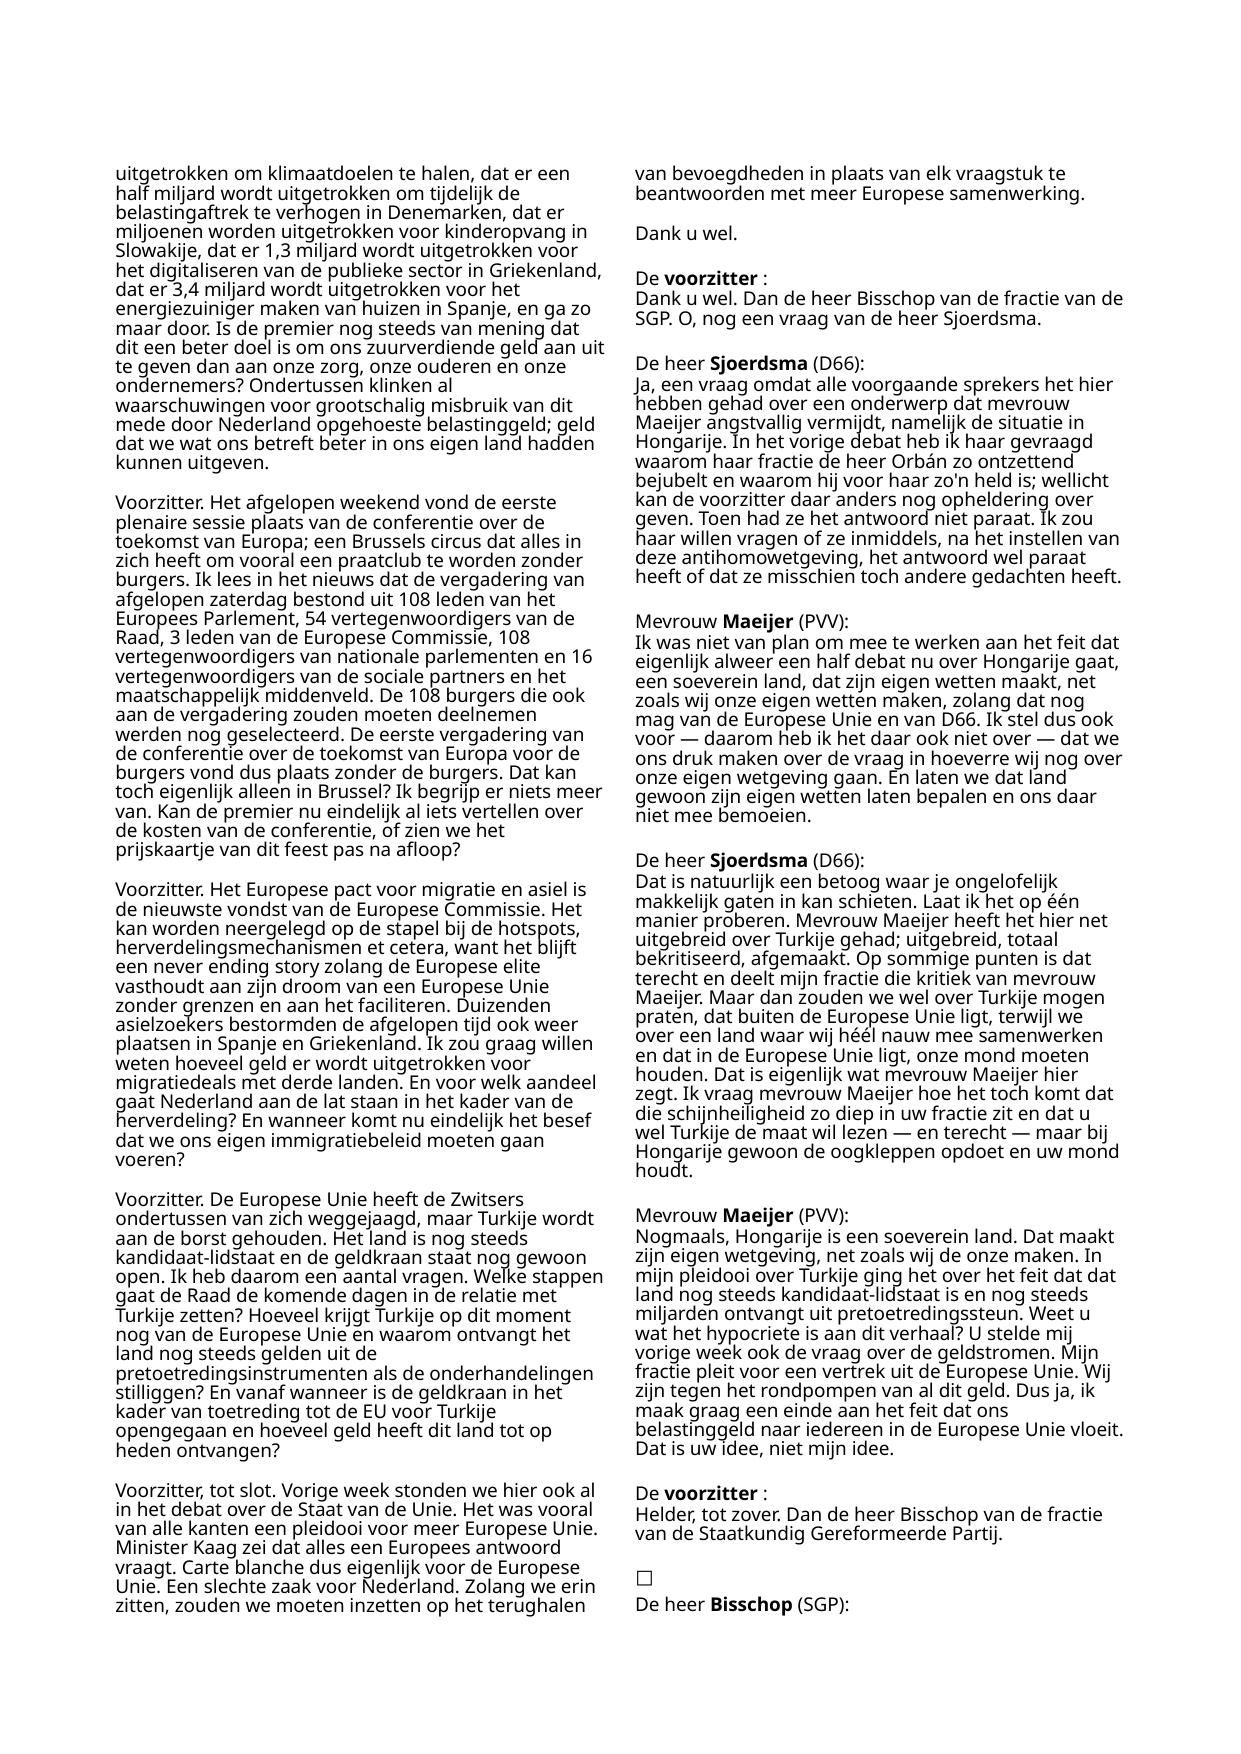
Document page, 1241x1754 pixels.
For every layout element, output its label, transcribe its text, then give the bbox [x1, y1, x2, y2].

text Dat is natuurlijk een betoog waar je ongelofelijk makkelijk gaten in kan schieten. Laat ik het op één manier proberen. Mevrouw Maeijer heeft het hier net uitgebreid over Turkije gehad; uitgebreid, totaal bekritiseerd, afgemaakt. Op sommige punten is dat terecht en deelt mijn fractie die kritiek van mevrouw Maeijer. Maar dan zouden we wel over Turkije mogen praten, dat buiten de Europese Unie ligt, terwijl we over een land waar wij héél nauw mee samenwerken en dat in de Europese Unie ligt, onze mond moeten houden. Dat is eigenlijk wat mevrouw Maeijer hier zegt. Ik vraag mevrouw Maeijer hoe het toch komt dat die schijnheiligheid zo diep in uw fractie zit en dat u wel Turkije de maat wil lezen — en terecht — maar bij Hongarije gewoon de oogkleppen opdoet en uw mond houdt. [635, 873, 1125, 1182]
text Dank u wel. [635, 224, 1125, 244]
text uitgetrokken om klimaatdoelen te halen, dat er een half miljard wordt uitgetrokken om tijdelijk de belastingaftrek te verhogen in Denemarken, dat er miljoenen worden uitgetrokken voor kinderopvang in Slowakije, dat er 1,3 miljard wordt uitgetrokken voor het digitaliseren van de publieke sector in Griekenland, dat er 3,4 miljard wordt uitgetrokken voor het energiezuiniger maken van huizen in Spanje, en ga zo maar door. Is de premier nog steeds van mening dat dit een beter doel is om ons zuurverdiende geld aan uit te geven dan aan onze zorg, onze ouderen en onze ondernemers? Ondertussen klinken al waarschuwingen voor grootschalig misbruik van dit mede door Nederland opgehoeste belastinggeld; geld dat we wat ons betreft beter in ons eigen land hadden kunnen uitgeven. [115, 165, 605, 474]
text Ja, een vraag omdat alle voorgaande sprekers het hier hebben gehad over een onderwerp dat mevrouw Maeijer angstvallig vermijdt, namelijk de situatie in Hongarije. In het vorige debat heb ik haar gevraagd waarom haar fractie de heer Orbán zo ontzettend bejubelt en waarom hij voor haar zo'n held is; wellicht kan de voorzitter daar anders nog opheldering over geven. Toen had ze het antwoord niet paraat. Ik zou haar willen vragen of ze inmiddels, na het instellen van deze antihomowetgeving, het antwoord wel paraat heeft of dat ze misschien toch andere gedachten heeft. [635, 376, 1125, 587]
text Nogmaals, Hongarije is een soeverein land. Dat maakt zijn eigen wetgeving, net zoals wij de onze maken. In mijn pleidooi over Turkije ging het over het feit dat dat land nog steeds kandidaat-lidstaat is en nog steeds miljarden ontvangt uit pretoetredingssteun. Weet u wat het hypocriete is aan dit verhaal? U stelde mij vorige week ook de vraag over de geldstromen. Mijn fractie pleit voor een vertrek uit de Europese Unie. Wij zijn tegen het rondpompen van al dit geld. Dus ja, ik maak graag een einde aan het feit dat ons belastinggeld naar iedereen in de Europese Unie vloeit. Dat is uw idee, niet mijn idee. [635, 1228, 1125, 1459]
text Helder, tot zover. Dan de heer Bisschop van de fractie van de Staatkundig Gereformeerde Partij. [635, 1506, 1125, 1544]
text Voorzitter. De Europese Unie heeft de Zwitsers ondertussen van zich weggejaagd, maar Turkije wordt aan de borst gehouden. Het land is nog steeds kandidaat-lidstaat en de geldkraan staat nog gewoon open. Ik heb daarom een aantal vragen. Welke stappen gaat de Raad de komende dagen in de relatie met Turkije zetten? Hoeveel krijgt Turkije op dit moment nog van de Europese Unie en waarom ontvangt het land nog steeds gelden uit de pretoetredingsinstrumenten als de onderhandelingen stilliggen? En vanaf wanneer is de geldkraan in het kader van toetreding tot de EU voor Turkije opengegaan en hoeveel geld heeft dit land tot op heden ontvangen? [115, 1191, 605, 1461]
text van bevoegdheden in plaats van elk vraagstuk te beantwoorden met meer Europese samenwerking. [635, 165, 1125, 204]
text Mevrouw Maeijer (PVV): [635, 608, 1125, 634]
text De voorzitter : [635, 265, 1125, 290]
text Voorzitter. Het afgelopen weekend vond de eerste plenaire sessie plaats van de conferentie over de toekomst van Europa; een Brussels circus dat alles in zich heeft om vooral een praatclub te worden zonder burgers. Ik lees in het nieuws dat de vergadering van afgelopen zaterdag bestond uit 108 leden van het Europees Parlement, 54 vertegenwoordigers van de Raad, 3 leden van de Europese Commissie, 108 vertegenwoordigers van nationale parlementen en 16 vertegenwoordigers van de sociale partners en het maatschappelijk middenveld. De 108 burgers die ook aan de vergadering zouden moeten deelnemen werden nog geselecteerd. De eerste vergadering van de conferentie over de toekomst van Europa voor de burgers vond dus plaats zonder de burgers. Dat kan toch eigenlijk alleen in Brussel? Ik begrijp er niets meer van. Kan de premier nu eindelijk al iets vertellen over de kosten van de conferentie, of zien we het prijskaartje van dit feest pas na afloop? [115, 494, 605, 861]
text Voorzitter, tot slot. Vorige week stonden we hier ook al in het debat over de Staat van de Unie. Het was vooral van alle kanten een pleidooi voor meer Europese Unie. Minister Kaag zei dat alles een Europees antwoord vraagt. Carte blanche dus eigenlijk voor de Europese Unie. Een slechte zaak voor Nederland. Zolang we erin zitten, zouden we moeten inzetten op het terughalen [115, 1482, 605, 1616]
text De voorzitter : [635, 1480, 1125, 1506]
text Ik was niet van plan om mee te werken aan het feit dat eigenlijk alweer een half debat nu over Hongarije gaat, een soeverein land, dat zijn eigen wetten maakt, net zoals wij onze eigen wetten maken, zolang dat nog mag van de Europese Unie en van D66. Ik stel dus ook voor — daarom heb ik het daar ook niet over — dat we ons druk maken over de vraag in hoeverre wij nog over onze eigen wetgeving gaan. En laten we dat land gewoon zijn eigen wetten laten bepalen en ons daar niet mee bemoeien. [635, 634, 1125, 827]
text Dank u wel. Dan de heer Bisschop van de fractie van de SGP. O, nog een vraag van de heer Sjoerdsma. [635, 290, 1125, 329]
text De heer Sjoerdsma (D66): [635, 848, 1125, 873]
text Voorzitter. Het Europese pact voor migratie en asiel is de nieuwste vondst van de Europese Commissie. Het kan worden neergelegd op de stapel bij de hotspots, herverdelingsmechanismen et cetera, want het blijft een never ending story zolang de Europese elite vasthoudt aan zijn droom van een Europese Unie zonder grenzen en aan het faciliteren. Duizenden asielzoekers bestormden de afgelopen tijd ook weer plaatsen in Spanje en Griekenland. Ik zou graag willen weten hoeveel geld er wordt uitgetrokken voor migratiedeals met derde landen. En voor welk aandeel gaat Nederland aan de lat staan in het kader van de herverdeling? En wanneer komt nu eindelijk het besef dat we ons eigen immigratiebeleid moeten gaan voeren? [115, 881, 605, 1170]
text De heer Bisschop (SGP): [635, 1591, 1125, 1617]
text De heer Sjoerdsma (D66): [635, 350, 1125, 376]
text ⬜ [635, 1565, 1125, 1591]
text Mevrouw Maeijer (PVV): [635, 1202, 1125, 1228]
